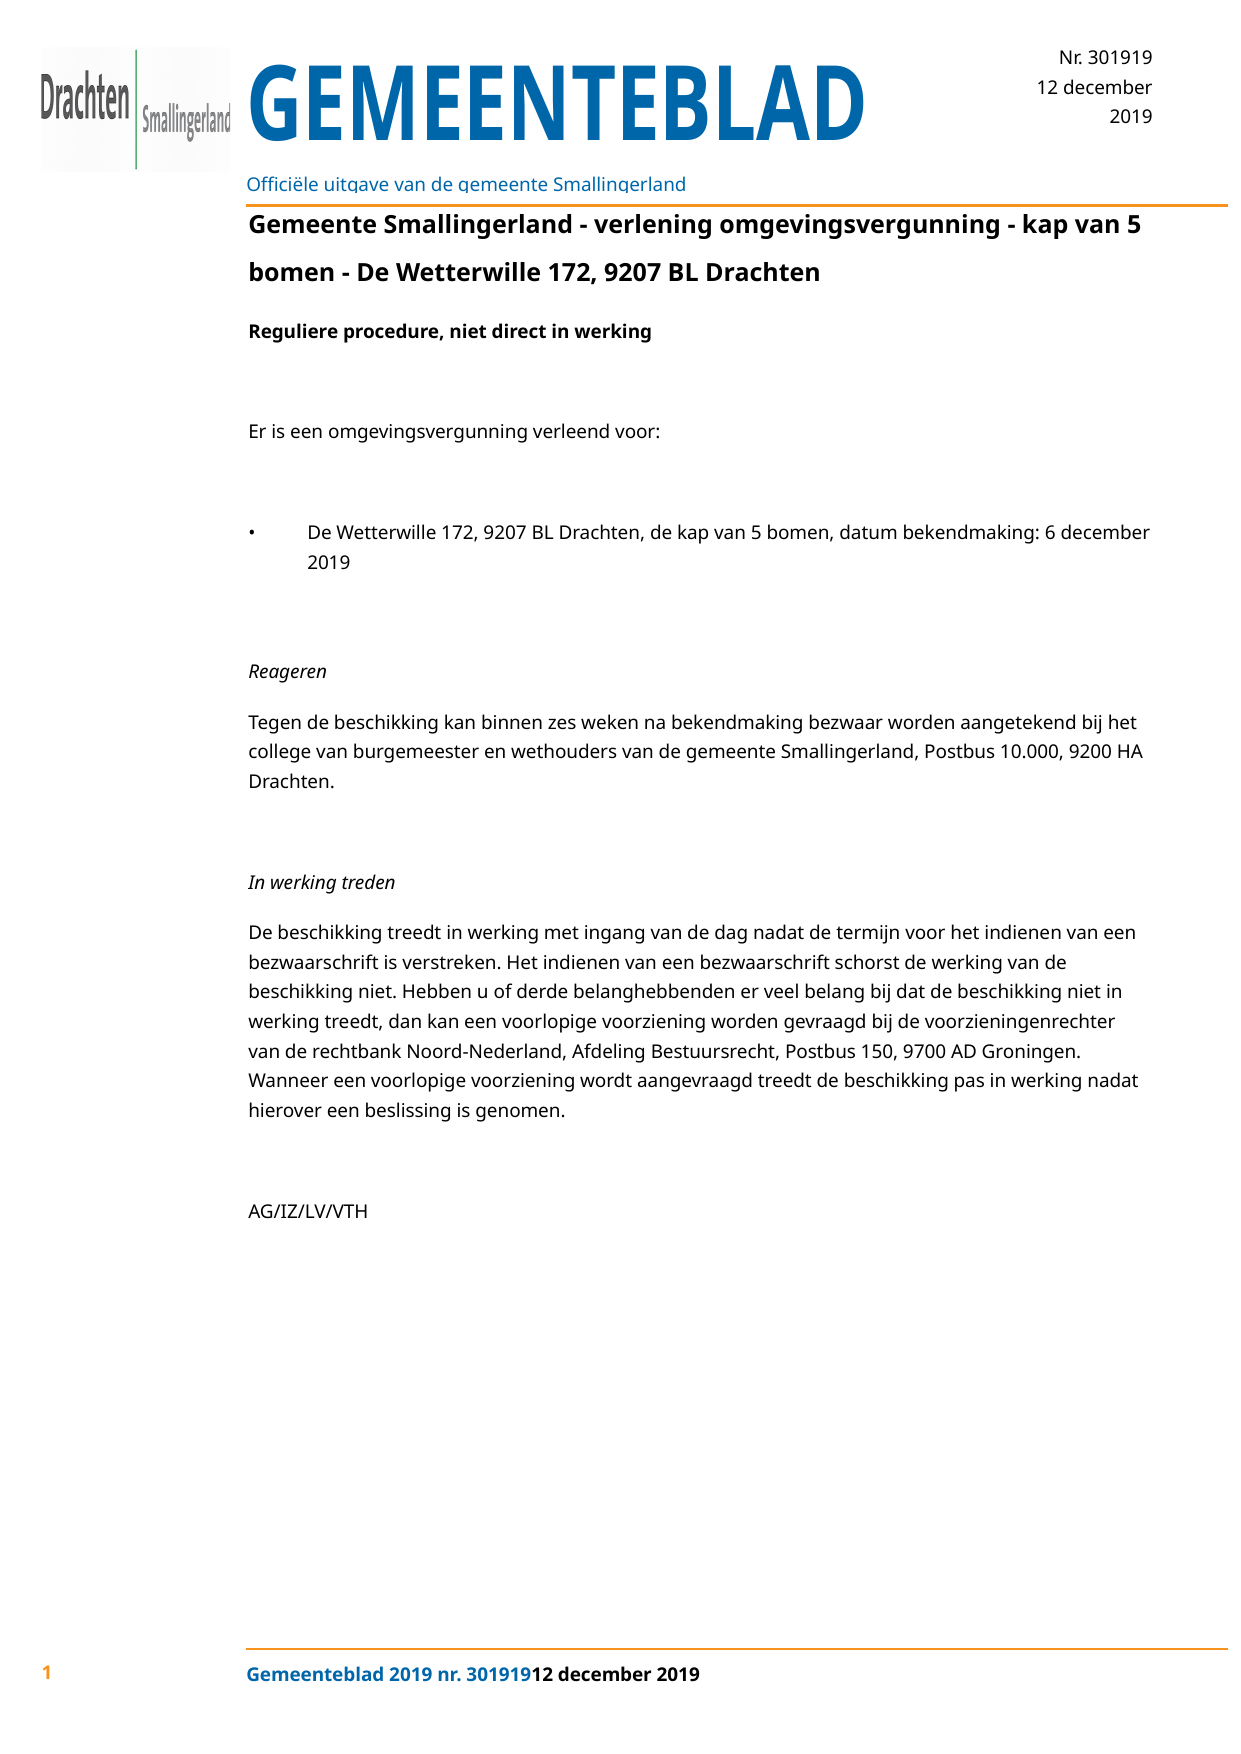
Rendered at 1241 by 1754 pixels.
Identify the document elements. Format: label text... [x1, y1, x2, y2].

picture [41, 47, 231, 172]
text De beschikking treedt in werking met ingang van de dag nadat de termijn voor het indienen van een bezwaarschrift is verstreken. Het indienen van een bezwaarschrift schorst de werking van de beschikking niet. Hebben u of derde belanghebbenden er veel belang bij dat de beschikking niet in werking treedt, dan kan een voorlopige voorziening worden gevraagd bij de voorzieningenrechter van de rechtbank Noord-Nederland, Afdeling Bestuursrecht, Postbus 150, 9700 AD Groningen. Wanneer een voorlopige voorziening wordt aangevraagd treedt de beschikking pas in werking nadat hierover een beslissing is genomen. [248, 919, 1152, 1123]
text Reguliere procedure, niet direct in werking [248, 318, 1152, 344]
text Tegen de beschikking kan binnen zes weken na bekendmaking bezwaar worden aangetekend bij het college van burgemeester en wethouders van de gemeente Smallingerland, Postbus 10.000, 9200 HA Drachten. [248, 709, 1152, 794]
text Er is een omgevingsvergunning verleend voor: [248, 419, 1152, 444]
text AG/IZ/LV/VTH [248, 1198, 1152, 1224]
list De Wetterwille 172, 9207 BL Drachten, de kap van 5 bomen, datum bekendmaking: 6 december 2019 [248, 519, 1152, 575]
text Reageren [248, 659, 1152, 684]
text Gemeente Smallingerland - verlening omgevingsvergunning - kap van 5 bomen - De Wetterwille 172, 9207 BL Drachten [248, 207, 1152, 288]
text In werking treden [248, 869, 1152, 895]
